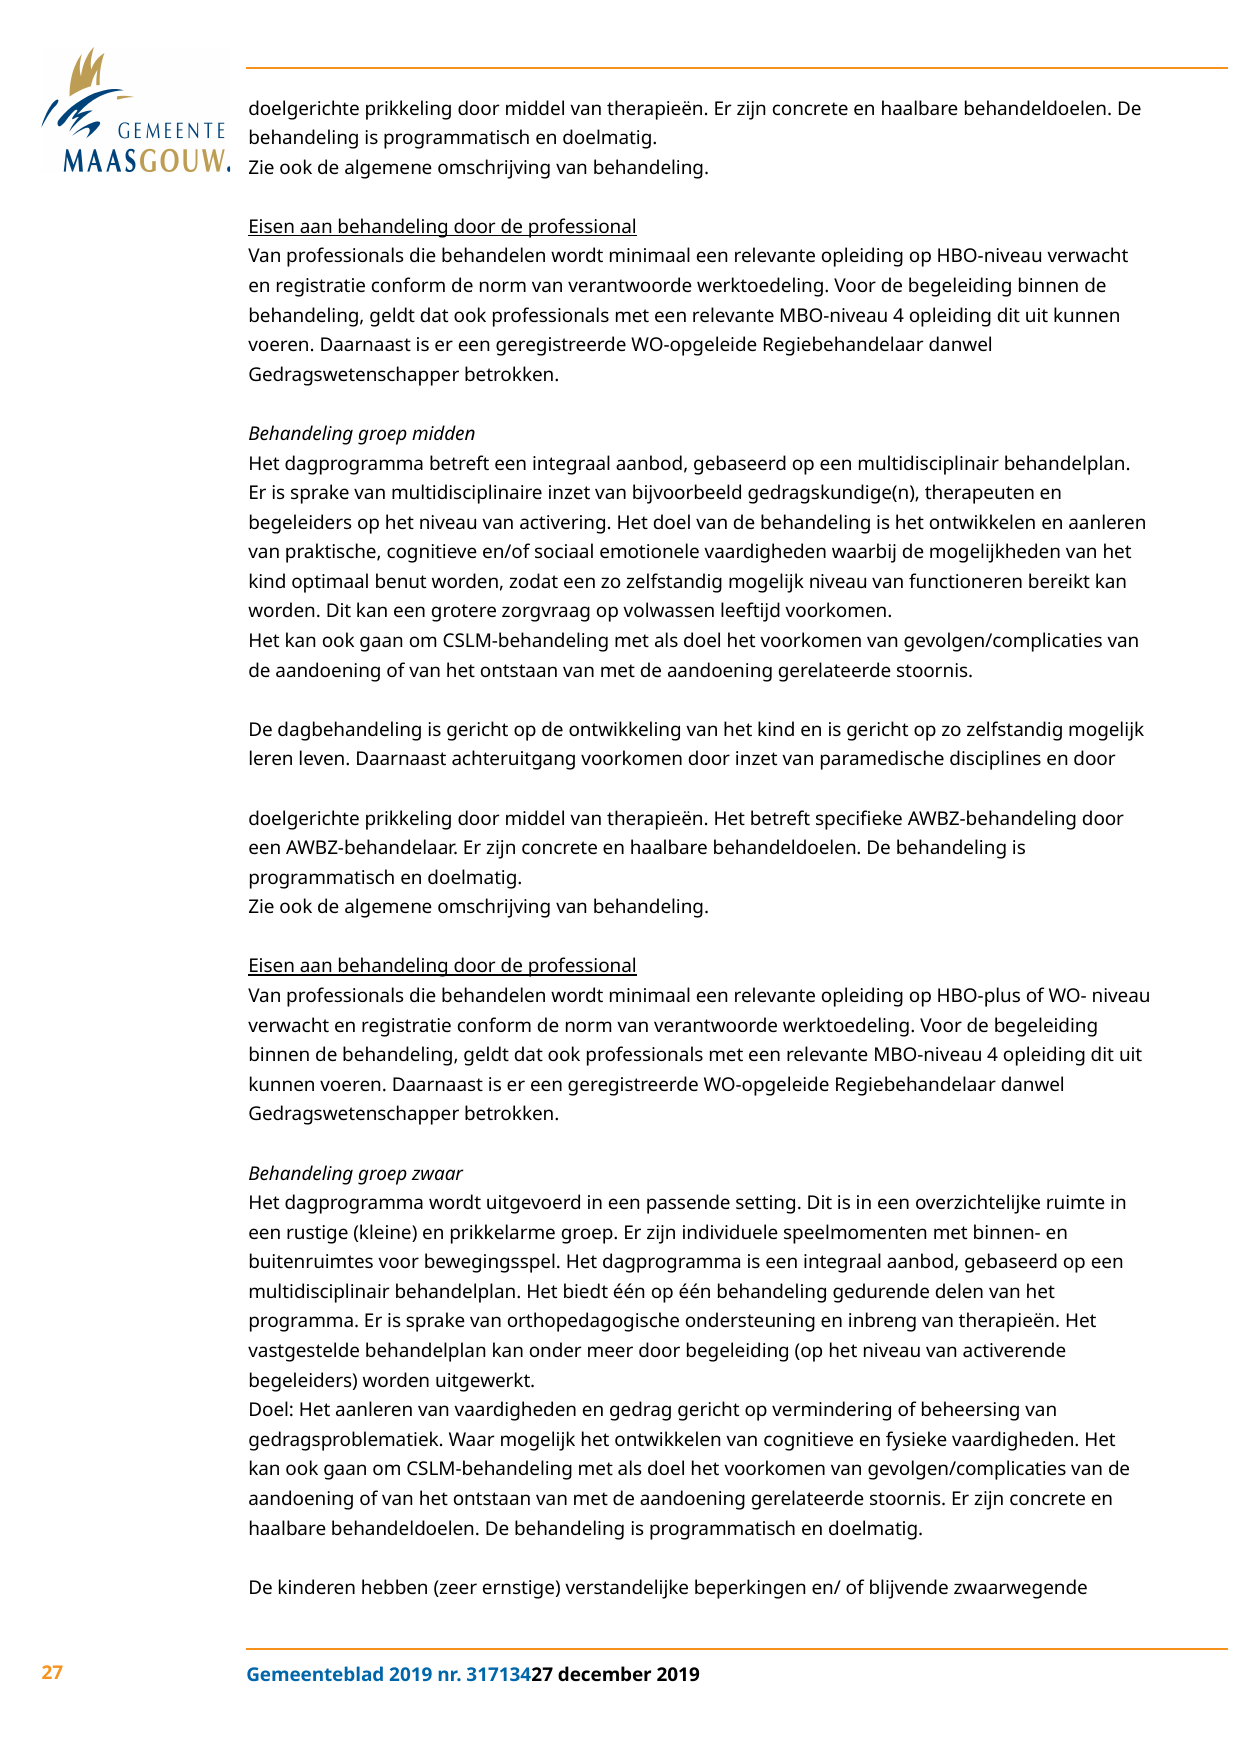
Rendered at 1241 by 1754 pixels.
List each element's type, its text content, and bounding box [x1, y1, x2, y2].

picture [41, 47, 231, 172]
text Zie ook de algemene omschrijving van behandeling. [248, 893, 1152, 919]
text Zie ook de algemene omschrijving van behandeling. [248, 154, 1152, 180]
text De dagbehandeling is gericht op de ontwikkeling van het kind en is gericht op zo zelfstandig mogelijk leren leven. Daarnaast achteruitgang voorkomen door inzet van paramedische disciplines en door [248, 716, 1152, 771]
text en registratie conform de norm van verantwoorde werktoedeling. Voor de begeleiding binnen de behandeling, geldt dat ook professionals met een relevante MBO-niveau 4 opleiding dit uit kunnen voeren. Daarnaast is er een geregistreerde WO-opgeleide Regiebehandelaar danwel Gedragswetenschapper betrokken. [248, 272, 1152, 387]
text Eisen aan behandeling door de professional [248, 953, 1152, 978]
text Van professionals die behandelen wordt minimaal een relevante opleiding op HBO-plus of WO- niveau verwacht en registratie conform de norm van verantwoorde werktoedeling. Voor de begeleiding binnen de behandeling, geldt dat ook professionals met een relevante MBO-niveau 4 opleiding dit uit kunnen voeren. Daarnaast is er een geregistreerde WO-opgeleide Regiebehandelaar danwel Gedragswetenschapper betrokken. [248, 982, 1152, 1126]
text doelgerichte prikkeling door middel van therapieën. Het betreft specifieke AWBZ-behandeling door een AWBZ-behandelaar. Er zijn concrete en haalbare behandeldoelen. De behandeling is programmatisch en doelmatig. [248, 805, 1152, 890]
text De kinderen hebben (zeer ernstige) verstandelijke beperkingen en/ of blijvende zwaarwegende [248, 1574, 1152, 1600]
text Het dagprogramma betreft een integraal aanbod, gebaseerd op een multidisciplinair behandelplan. Er is sprake van multidisciplinaire inzet van bijvoorbeeld gedragskundige(n), therapeuten en begeleiders op het niveau van activering. Het doel van de behandeling is het ontwikkelen en aanleren van praktische, cognitieve en/of sociaal emotionele vaardigheden waarbij de mogelijkheden van het kind optimaal benut worden, zodat een zo zelfstandig mogelijk niveau van functioneren bereikt kan worden. Dit kan een grotere zorgvraag op volwassen leeftijd voorkomen. [248, 450, 1152, 623]
text Eisen aan behandeling door de professional [248, 213, 1152, 239]
text Het dagprogramma wordt uitgevoerd in een passende setting. Dit is in een overzichtelijke ruimte in een rustige (kleine) en prikkelarme groep. Er zijn individuele speelmomenten met binnen- en buitenruimtes voor bewegingsspel. Het dagprogramma is een integraal aanbod, gebaseerd op een multidisciplinair behandelplan. Het biedt één op één behandeling gedurende delen van het programma. Er is sprake van orthopedagogische ondersteuning en inbreng van therapieën. Het vastgestelde behandelplan kan onder meer door begeleiding (op het niveau van activerende begeleiders) worden uitgewerkt. [248, 1189, 1152, 1393]
text Van professionals die behandelen wordt minimaal een relevante opleiding op HBO-niveau verwacht [248, 243, 1152, 268]
text Behandeling groep zwaar [248, 1160, 1152, 1186]
text doelgerichte prikkeling door middel van therapieën. Er zijn concrete en haalbare behandeldoelen. De behandeling is programmatisch en doelmatig. [248, 95, 1152, 150]
text Doel: Het aanleren van vaardigheden en gedrag gericht op vermindering of beheersing van gedragsproblematiek. Waar mogelijk het ontwikkelen van cognitieve en fysieke vaardigheden. Het kan ook gaan om CSLM-behandeling met als doel het voorkomen van gevolgen/complicaties van de aandoening of van het ontstaan van met de aandoening gerelateerde stoornis. Er zijn concrete en haalbare behandeldoelen. De behandeling is programmatisch en doelmatig. [248, 1396, 1152, 1541]
text Behandeling groep midden [248, 420, 1152, 446]
text Het kan ook gaan om CSLM-behandeling met als doel het voorkomen van gevolgen/complicaties van de aandoening of van het ontstaan van met de aandoening gerelateerde stoornis. [248, 627, 1152, 683]
